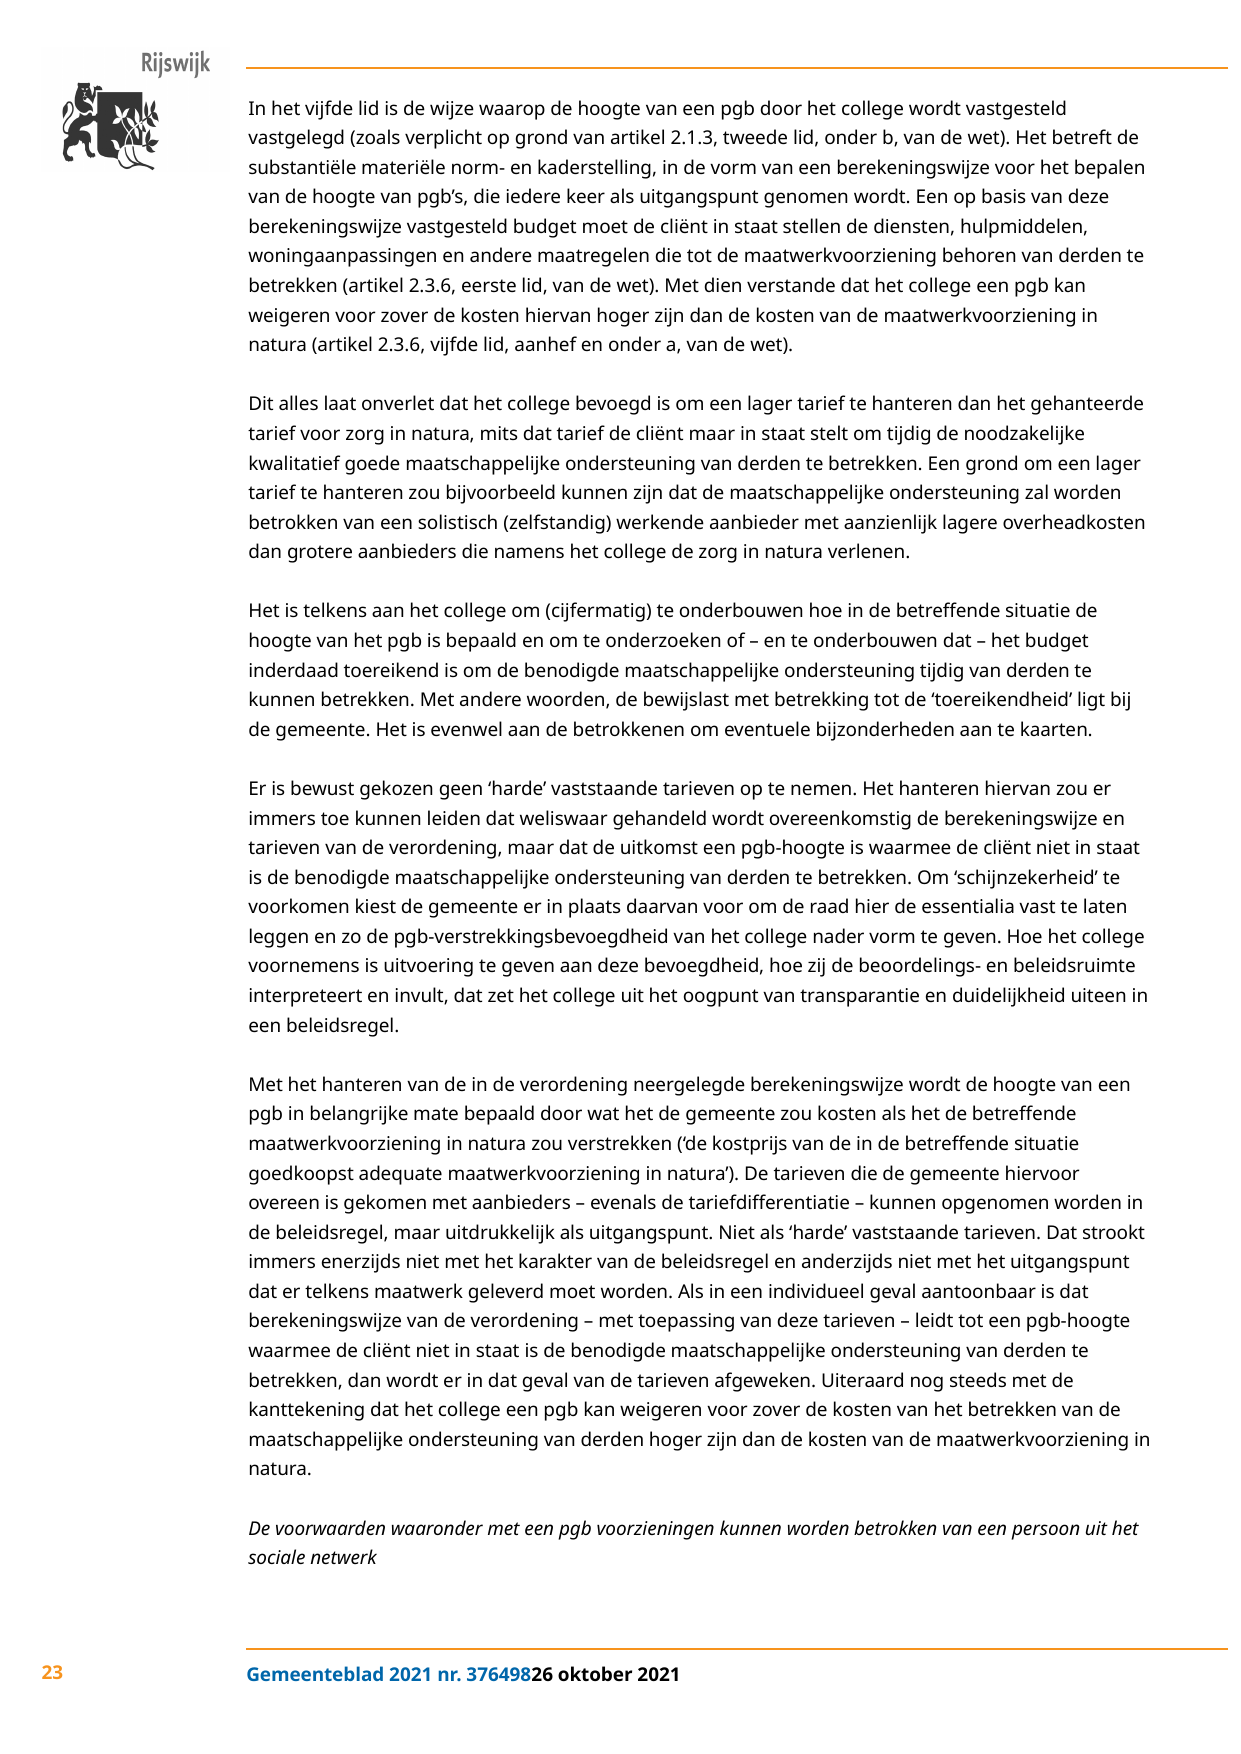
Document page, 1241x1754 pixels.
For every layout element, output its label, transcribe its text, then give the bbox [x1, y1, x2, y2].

text In het vijfde lid is de wijze waarop de hoogte van een pgb door het college wordt vastgesteld vastgelegd (zoals verplicht op grond van artikel 2.1.3, tweede lid, onder b, van de wet). Het betreft de substantiële materiële norm- en kaderstelling, in de vorm van een berekeningswijze voor het bepalen van de hoogte van pgb’s, die iedere keer als uitgangspunt genomen wordt. Een op basis van deze berekeningswijze vastgesteld budget moet de cliënt in staat stellen de diensten, hulpmiddelen, woningaanpassingen en andere maatregelen die tot de maatwerkvoorziening behoren van derden te betrekken (artikel 2.3.6, eerste lid, van de wet). Met dien verstande dat het college een pgb kan weigeren voor zover de kosten hiervan hoger zijn dan de kosten van de maatwerkvoorziening in natura (artikel 2.3.6, vijfde lid, aanhef en onder a, van de wet). [248, 95, 1152, 357]
text De voorwaarden waaronder met een pgb voorzieningen kunnen worden betrokken van een persoon uit het sociale netwerk [248, 1515, 1152, 1570]
text Er is bewust gekozen geen ‘harde’ vaststaande tarieven op te nemen. Het hanteren hiervan zou er immers toe kunnen leiden dat weliswaar gehandeld wordt overeenkomstig de berekeningswijze en tarieven van de verordening, maar dat de uitkomst een pgb-hoogte is waarmee de cliënt niet in staat is de benodigde maatschappelijke ondersteuning van derden te betrekken. Om ‘schijnzekerheid’ te voorkomen kiest de gemeente er in plaats daarvan voor om de raad hier de essentialia vast te laten leggen en zo de pgb-verstrekkingsbevoegdheid van het college nader vorm te geven. Hoe het college voornemens is uitvoering te geven aan deze bevoegdheid, hoe zij de beoordelings- en beleidsruimte interpreteert en invult, dat zet het college uit het oogpunt van transparantie en duidelijkheid uiteen in een beleidsregel. [248, 775, 1152, 1038]
picture [41, 47, 231, 172]
text Het is telkens aan het college om (cijfermatig) te onderbouwen hoe in de betreffende situatie de hoogte van het pgb is bepaald en om te onderzoeken of – en te onderbouwen dat – het budget inderdaad toereikend is om de benodigde maatschappelijke ondersteuning tijdig van derden te kunnen betrekken. Met andere woorden, de bewijslast met betrekking tot de ‘toereikendheid’ ligt bij de gemeente. Het is evenwel aan de betrokkenen om eventuele bijzonderheden aan te kaarten. [248, 598, 1152, 742]
text Dit alles laat onverlet dat het college bevoegd is om een lager tarief te hanteren dan het gehanteerde tarief voor zorg in natura, mits dat tarief de cliënt maar in staat stelt om tijdig de noodzakelijke kwalitatief goede maatschappelijke ondersteuning van derden te betrekken. Een grond om een lager tarief te hanteren zou bijvoorbeeld kunnen zijn dat de maatschappelijke ondersteuning zal worden betrokken van een solistisch (zelfstandig) werkende aanbieder met aanzienlijk lagere overheadkosten dan grotere aanbieders die namens het college de zorg in natura verlenen. [248, 391, 1152, 564]
text Met het hanteren van de in de verordening neergelegde berekeningswijze wordt de hoogte van een pgb in belangrijke mate bepaald door wat het de gemeente zou kosten als het de betreffende maatwerkvoorziening in natura zou verstrekken (‘de kostprijs van de in de betreffende situatie goedkoopst adequate maatwerkvoorziening in natura’). De tarieven die de gemeente hiervoor overeen is gekomen met aanbieders – evenals de tariefdifferentiatie – kunnen opgenomen worden in de beleidsregel, maar uitdrukkelijk als uitgangspunt. Niet als ‘harde’ vaststaande tarieven. Dat strookt immers enerzijds niet met het karakter van de beleidsregel en anderzijds niet met het uitgangspunt dat er telkens maatwerk geleverd moet worden. Als in een individueel geval aantoonbaar is dat berekeningswijze van de verordening – met toepassing van deze tarieven – leidt tot een pgb-hoogte waarmee de cliënt niet in staat is de benodigde maatschappelijke ondersteuning van derden te betrekken, dan wordt er in dat geval van de tarieven afgeweken. Uiteraard nog steeds met de kanttekening dat het college een pgb kan weigeren voor zover de kosten van het betrekken van de maatschappelijke ondersteuning van derden hoger zijn dan de kosten van de maatwerkvoorziening in natura. [248, 1071, 1152, 1481]
